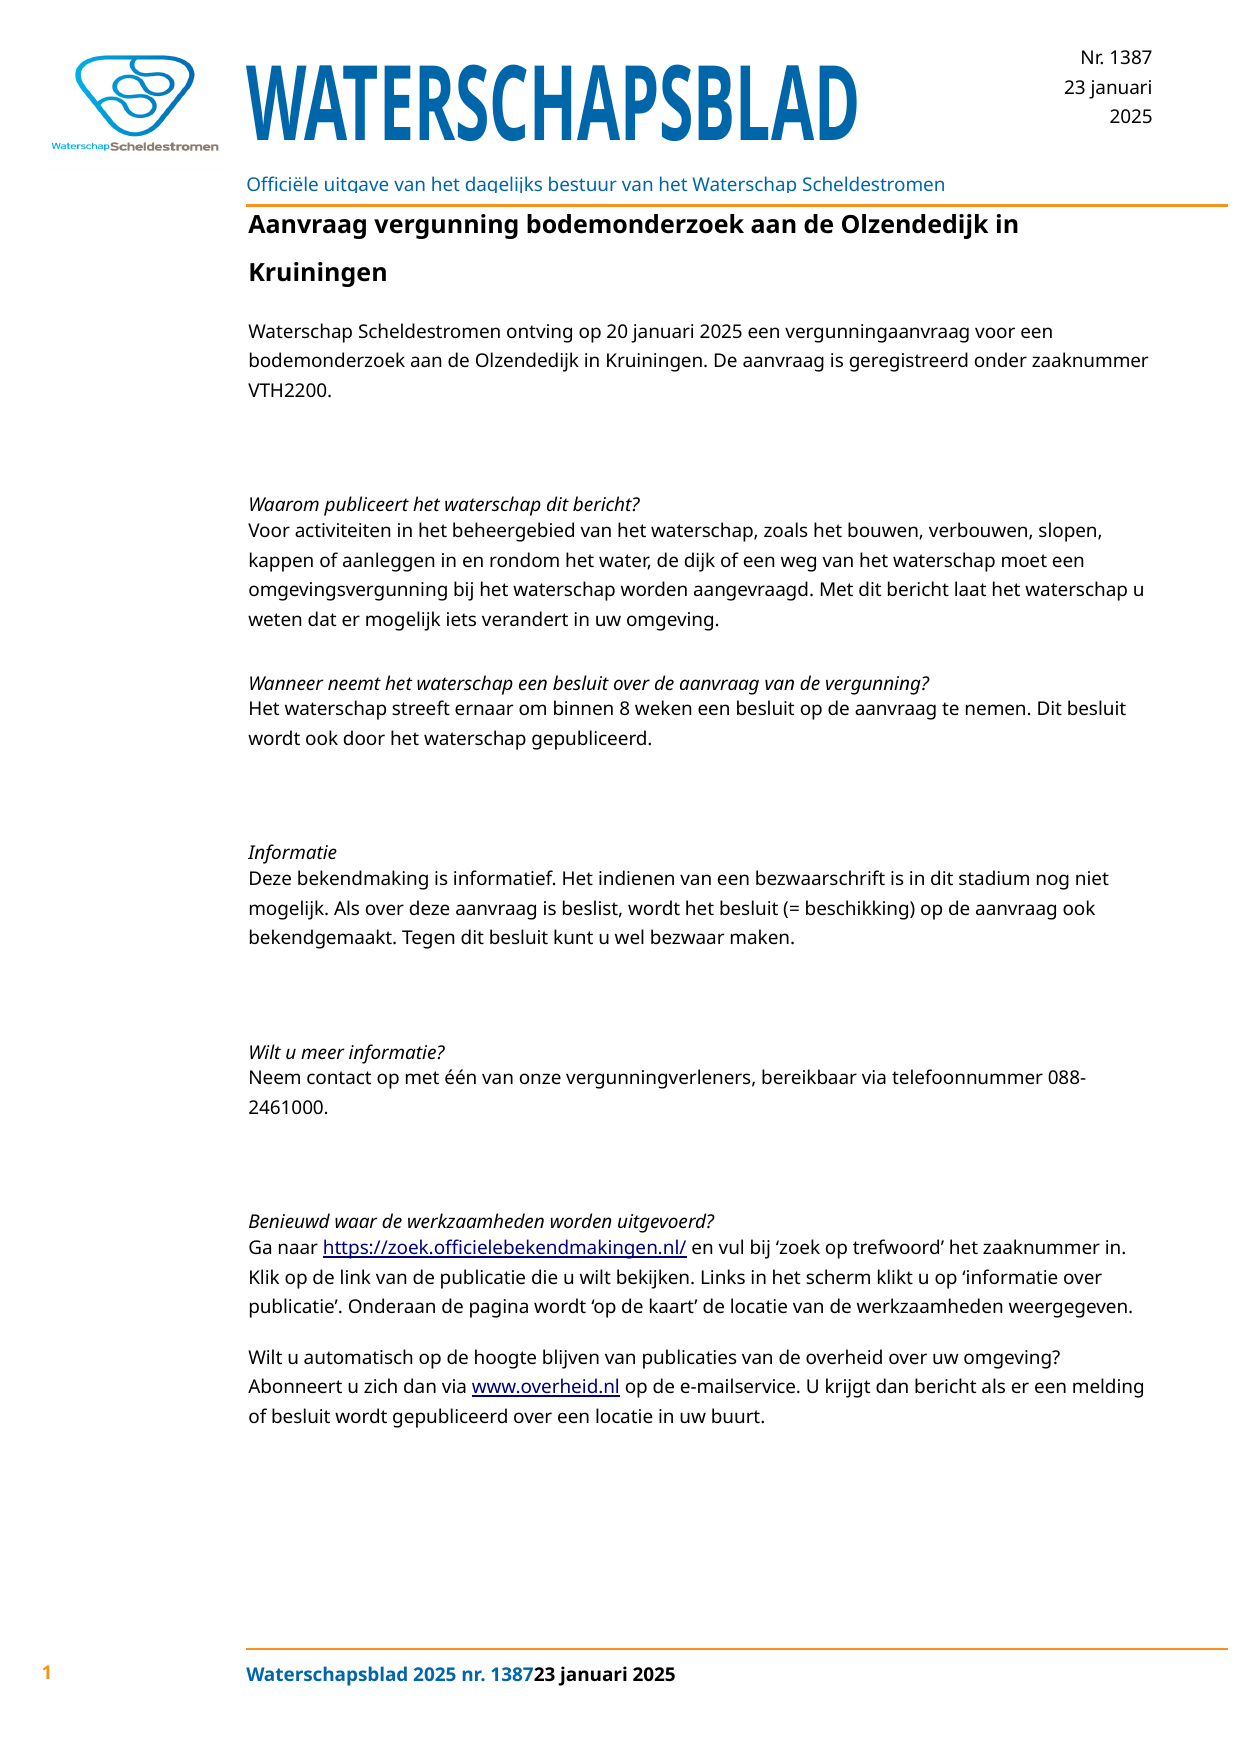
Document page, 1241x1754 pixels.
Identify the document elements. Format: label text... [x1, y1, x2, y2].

text Waterschap Scheldestromen ontving op 20 januari 2025 een vergunningaanvraag voor een bodemonderzoek aan de Olzendedijk in Kruiningen. De aanvraag is geregistreerd onder zaaknummer VTH2200. [248, 318, 1152, 403]
text Wilt u meer informatie? [248, 1039, 1152, 1064]
text Deze bekendmaking is informatief. Het indienen van een bezwaarschrift is in dit stadium nog niet mogelijk. Als over deze aanvraag is beslist, wordt het besluit (= beschikking) op de aanvraag ook bekendgemaakt. Tegen dit besluit kunt u wel bezwaar maken. [248, 865, 1152, 950]
text Informatie [248, 839, 1152, 865]
text Voor activiteiten in het beheergebied van het waterschap, zoals het bouwen, verbouwen, slopen, kappen of aanleggen in en rondom het water, de dijk of een weg van het waterschap moet een omgevingsvergunning bij het waterschap worden aangevraagd. Met dit bericht laat het waterschap u weten dat er mogelijk iets verandert in uw omgeving. [248, 517, 1152, 632]
text Benieuwd waar de werkzaamheden worden uitgevoerd? [248, 1208, 1152, 1234]
text Het waterschap streeft ernaar om binnen 8 weken een besluit op de aanvraag te nemen. Dit besluit wordt ook door het waterschap gepubliceerd. [248, 696, 1152, 751]
text Waarom publiceert het waterschap dit bericht? [248, 491, 1152, 517]
text Aanvraag vergunning bodemonderzoek aan de Olzendedijk in Kruiningen [248, 207, 1152, 288]
text Ga naar https://zoek.officielebekendmakingen.nl/ en vul bij ‘zoek op trefwoord’ het zaaknummer in. Klik op de link van de publicatie die u wilt bekijken. Links in het scherm klikt u op ‘informatie over publicatie’. Onderaan de pagina wordt ‘op de kaart’ de locatie van de werkzaamheden weergegeven. [248, 1234, 1152, 1319]
picture [41, 47, 231, 172]
text Neem contact op met één van onze vergunningverleners, bereikbaar via telefoonnummer 088-2461000. [248, 1064, 1152, 1120]
text Wilt u automatisch op de hoogte blijven van publicaties van de overheid over uw omgeving? Abonneert u zich dan via www.overheid.nl op de e-mailservice. U krijgt dan bericht als er een melding of besluit wordt gepubliceerd over een locatie in uw buurt. [248, 1344, 1152, 1429]
text Wanneer neemt het waterschap een besluit over de aanvraag van de vergunning? [248, 670, 1152, 696]
